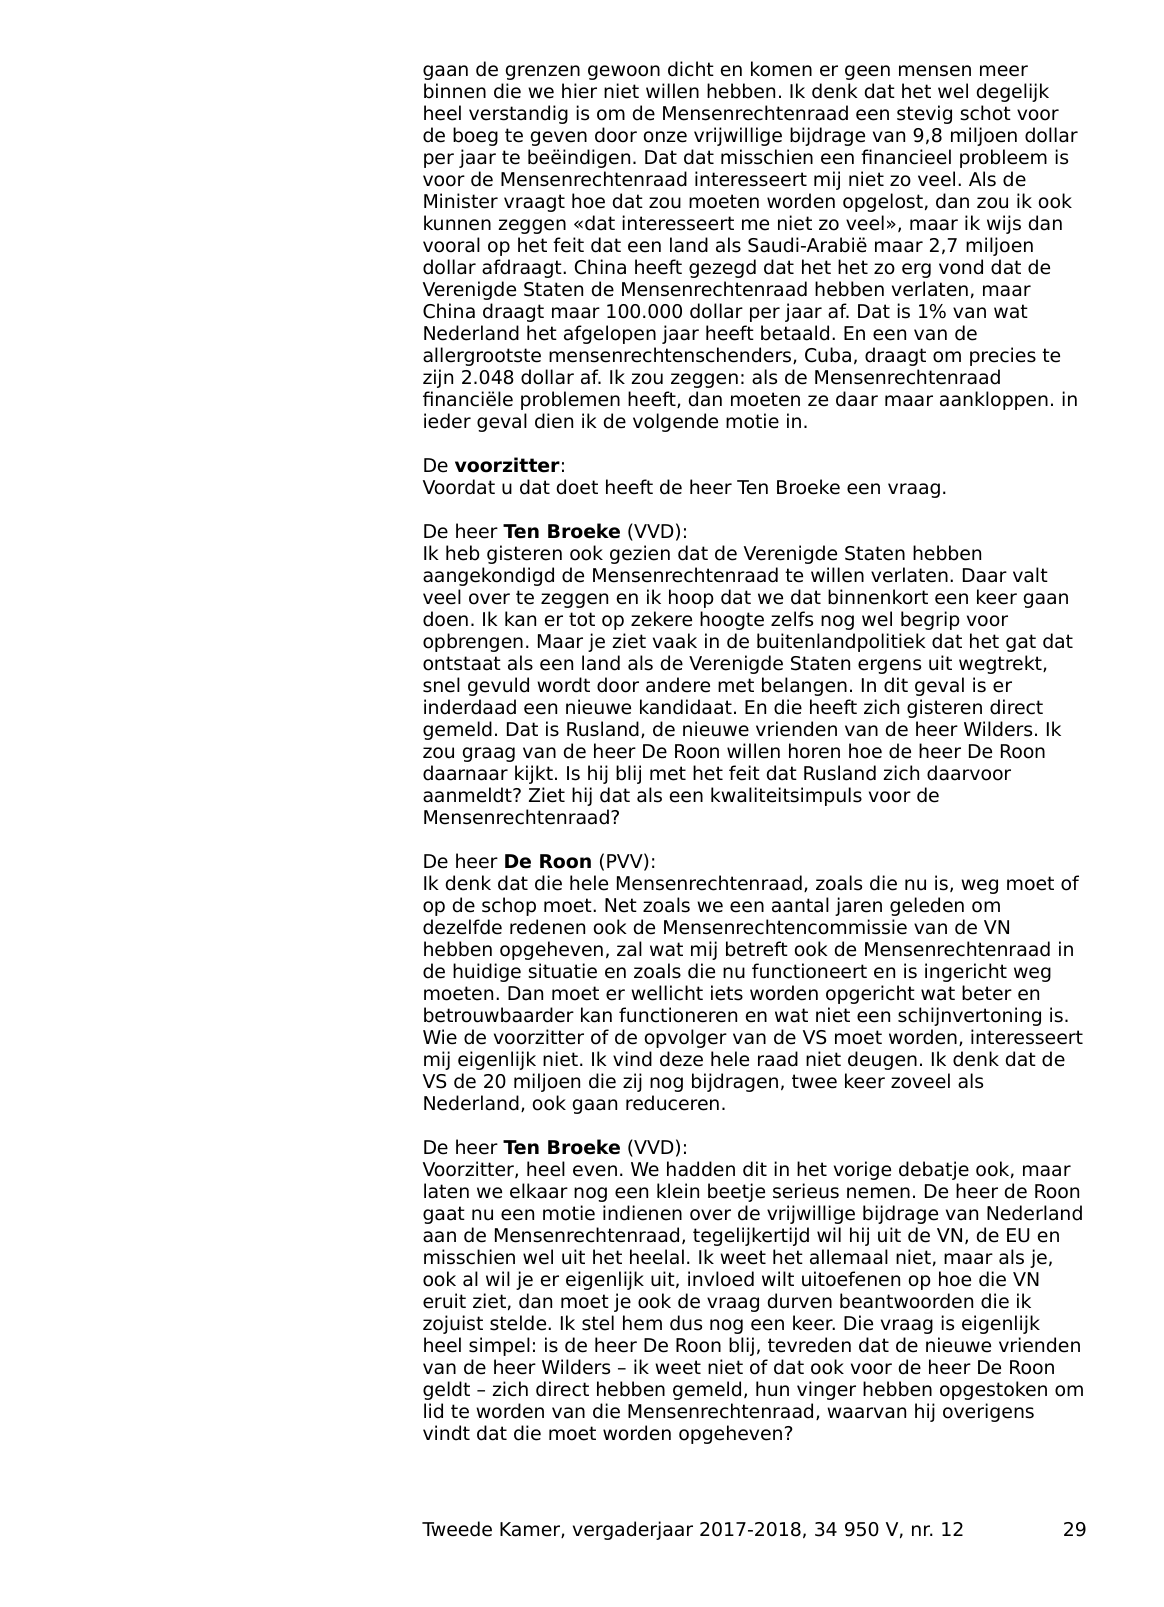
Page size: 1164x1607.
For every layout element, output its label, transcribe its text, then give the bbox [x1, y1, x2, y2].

text De heer De Roon (PVV): [422, 851, 1087, 873]
text Voorzitter, heel even. We hadden dit in het vorige debatje ook, maar laten we elkaar nog een klein beetje serieus nemen. De heer de Roon gaat nu een motie indienen over de vrijwillige bijdrage van Nederland aan de Mensenrechtenraad, tegelijkertijd wil hij uit de VN, de EU en misschien wel uit het heelal. Ik weet het allemaal niet, maar als je, ook al wil je er eigenlijk uit, invloed wilt uitoefenen op hoe die VN eruit ziet, dan moet je ook de vraag durven beantwoorden die ik zojuist stelde. Ik stel hem dus nog een keer. Die vraag is eigenlijk heel simpel: is de heer De Roon blij, tevreden dat de nieuwe vrienden van de heer Wilders – ik weet niet of dat ook voor de heer De Roon geldt – zich direct hebben gemeld, hun vinger hebben opgestoken om lid te worden van die Mensenrechtenraad, waarvan hij overigens vindt dat die moet worden opgeheven? [422, 1159, 1087, 1444]
text Ik heb gisteren ook gezien dat de Verenigde Staten hebben aangekondigd de Mensenrechtenraad te willen verlaten. Daar valt veel over te zeggen en ik hoop dat we dat binnenkort een keer gaan doen. Ik kan er tot op zekere hoogte zelfs nog wel begrip voor opbrengen. Maar je ziet vaak in de buitenlandpolitiek dat het gat dat ontstaat als een land als de Verenigde Staten ergens uit wegtrekt, snel gevuld wordt door andere met belangen. In dit geval is er inderdaad een nieuwe kandidaat. En die heeft zich gisteren direct gemeld. Dat is Rusland, de nieuwe vrienden van de heer Wilders. Ik zou graag van de heer De Roon willen horen hoe de heer De Roon daarnaar kijkt. Is hij blij met het feit dat Rusland zich daarvoor aanmeldt? Ziet hij dat als een kwaliteitsimpuls voor de Mensenrechtenraad? [422, 543, 1087, 829]
text De heer Ten Broeke (VVD): [422, 521, 1087, 543]
text De voorzitter: [422, 455, 1087, 477]
text De heer Ten Broeke (VVD): [422, 1137, 1087, 1159]
text gaan de grenzen gewoon dicht en komen er geen mensen meer binnen die we hier niet willen hebben. Ik denk dat het wel degelijk heel verstandig is om de Mensenrechtenraad een stevig schot voor de boeg te geven door onze vrijwillige bijdrage van 9,8 miljoen dollar per jaar te beëindigen. Dat dat misschien een financieel probleem is voor de Mensenrechtenraad interesseert mij niet zo veel. Als de Minister vraagt hoe dat zou moeten worden opgelost, dan zou ik ook kunnen zeggen «dat interesseert me niet zo veel», maar ik wijs dan vooral op het feit dat een land als Saudi-Arabië maar 2,7 miljoen dollar afdraagt. China heeft gezegd dat het het zo erg vond dat de Verenigde Staten de Mensenrechtenraad hebben verlaten, maar China draagt maar 100.000 dollar per jaar af. Dat is 1% van wat Nederland het afgelopen jaar heeft betaald. En een van de allergrootste mensenrechtenschenders, Cuba, draagt om precies te zijn 2.048 dollar af. Ik zou zeggen: als de Mensenrechtenraad financiële problemen heeft, dan moeten ze daar maar aankloppen. in ieder geval dien ik de volgende motie in. [422, 59, 1087, 433]
text Ik denk dat die hele Mensenrechtenraad, zoals die nu is, weg moet of op de schop moet. Net zoals we een aantal jaren geleden om dezelfde redenen ook de Mensenrechtencommissie van de VN hebben opgeheven, zal wat mij betreft ook de Mensenrechtenraad in de huidige situatie en zoals die nu functioneert en is ingericht weg moeten. Dan moet er wellicht iets worden opgericht wat beter en betrouwbaarder kan functioneren en wat niet een schijnvertoning is. Wie de voorzitter of de opvolger van de VS moet worden, interesseert mij eigenlijk niet. Ik vind deze hele raad niet deugen. Ik denk dat de VS de 20 miljoen die zij nog bijdragen, twee keer zoveel als Nederland, ook gaan reduceren. [422, 873, 1087, 1115]
text Voordat u dat doet heeft de heer Ten Broeke een vraag. [422, 477, 1087, 499]
